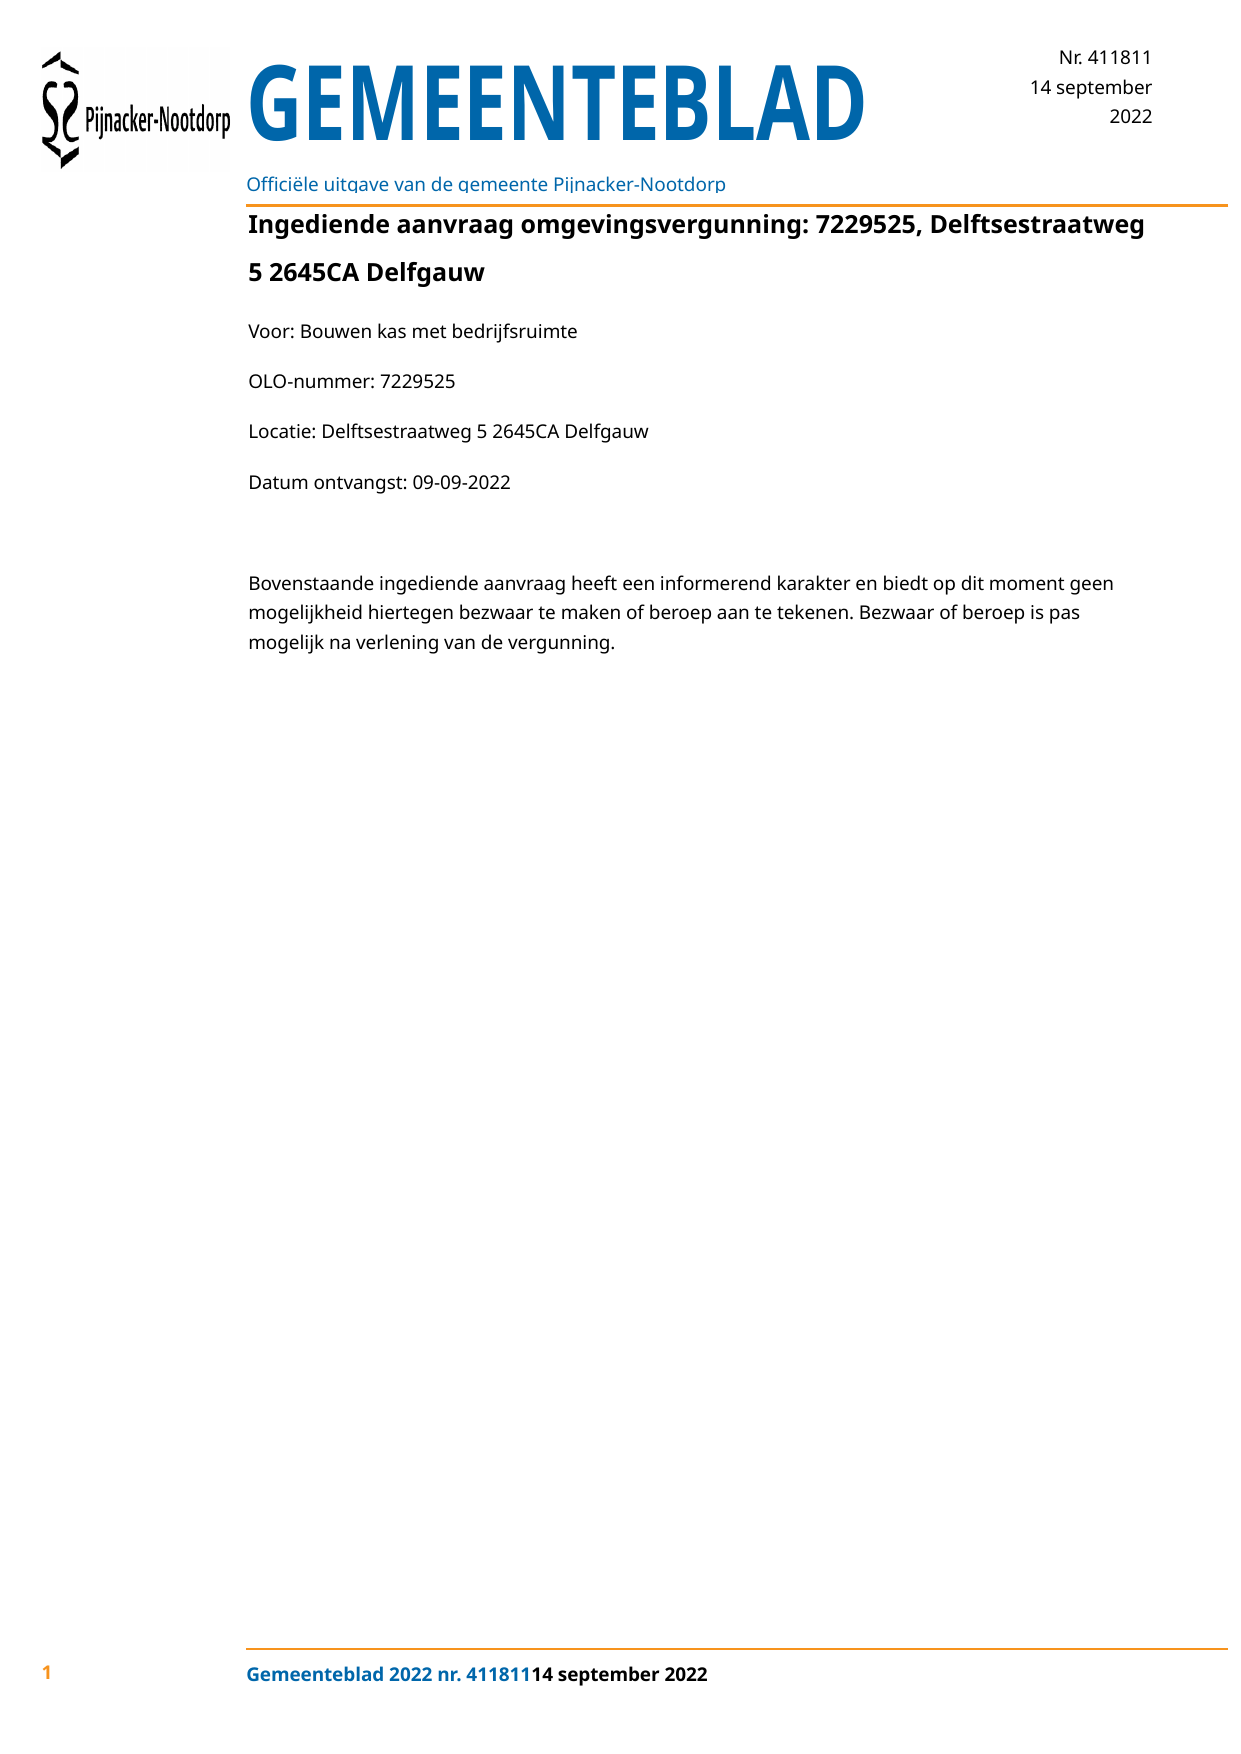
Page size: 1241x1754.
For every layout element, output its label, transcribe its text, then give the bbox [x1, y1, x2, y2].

text Voor: Bouwen kas met bedrijfsruimte [248, 318, 1152, 344]
picture [41, 47, 231, 172]
text Locatie: Delftsestraatweg 5 2645CA Delfgauw [248, 419, 1152, 444]
text Datum ontvangst: 09-09-2022 [248, 469, 1152, 495]
text Ingediende aanvraag omgevingsvergunning: 7229525, Delftsestraatweg 5 2645CA Delfgauw [248, 207, 1152, 288]
text OLO-nummer: 7229525 [248, 368, 1152, 394]
text Bovenstaande ingediende aanvraag heeft een informerend karakter en biedt op dit moment geen mogelijkheid hiertegen bezwaar te maken of beroep aan te tekenen. Bezwaar of beroep is pas mogelijk na verlening van de vergunning. [248, 570, 1152, 655]
